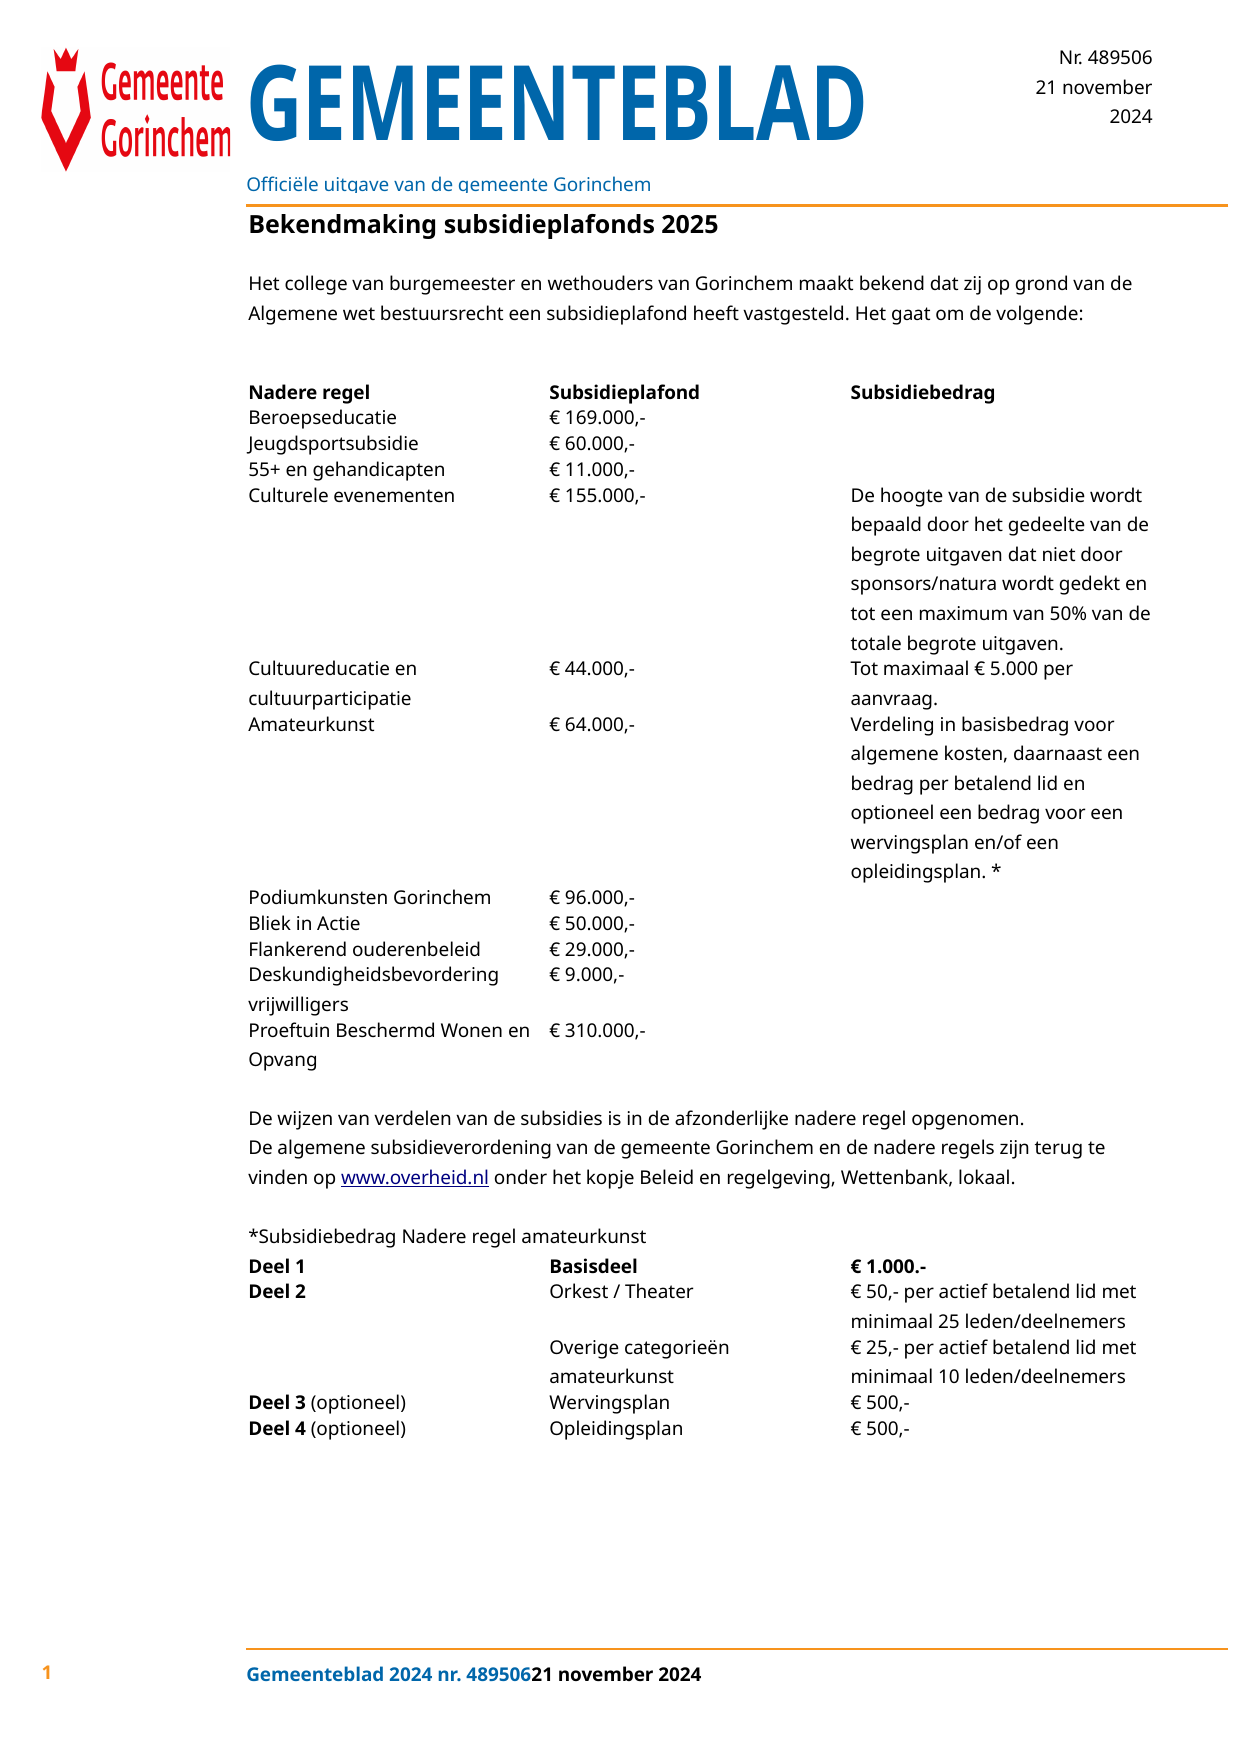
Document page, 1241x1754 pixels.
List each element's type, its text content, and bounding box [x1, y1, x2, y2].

table_cell € 29.000,- [549, 936, 850, 962]
text Bekendmaking subsidieplafonds 2025 [248, 207, 1152, 241]
table_cell Deel 2 [248, 1279, 549, 1334]
table_cell Flankerend ouderenbeleid [248, 936, 549, 962]
text Het college van burgemeester en wethouders van Gorinchem maakt bekend dat zij op grond van de Algemene wet bestuursrecht een subsidieplafond heeft vastgesteld. Het gaat om de volgende: [248, 270, 1152, 326]
table_header Nadere regel [248, 379, 549, 404]
table_cell Proeftuin Beschermd Wonen en Opvang [248, 1017, 549, 1072]
table_cell Verdeling in basisbedrag voor algemene kosten, daarnaast een bedrag per betalend lid en optioneel een bedrag voor een wervingsplan en/of een opleidingsplan. * [850, 711, 1152, 884]
text De algemene subsidieverordening van de gemeente Gorinchem en de nadere regels zijn terug te vinden op www.overheid.nl onder het kopje Beleid en regelgeving, Wettenbank, lokaal. [248, 1134, 1152, 1190]
table_cell Deel 3 (optioneel) [248, 1389, 549, 1415]
table_cell € 155.000,- [549, 482, 850, 655]
table_cell Amateurkunst [248, 711, 549, 884]
table_header Basisdeel [549, 1253, 850, 1279]
table_cell Wervingsplan [549, 1389, 850, 1415]
picture [41, 47, 231, 172]
table_cell € 25,- per actief betalend lid met minimaal 10 leden/deelnemers [850, 1334, 1152, 1389]
table_cell Culturele evenementen [248, 482, 549, 655]
table_cell Bliek in Actie [248, 910, 549, 936]
table_cell 55+ en gehandicapten [248, 456, 549, 482]
table_header € 1.000.- [850, 1253, 1152, 1279]
table_cell Deel 4 (optioneel) [248, 1415, 549, 1441]
table_cell [850, 962, 1152, 1017]
table_cell € 9.000,- [549, 962, 850, 1017]
table_cell € 50,- per actief betalend lid met minimaal 25 leden/deelnemers [850, 1279, 1152, 1334]
table_cell Beroepseducatie [248, 405, 549, 430]
table_cell Tot maximaal € 5.000 per aanvraag. [850, 655, 1152, 711]
table_cell Overige categorieën amateurkunst [549, 1334, 850, 1389]
table_cell [248, 1334, 549, 1389]
table_cell € 11.000,- [549, 456, 850, 482]
text *Subsidiebedrag Nadere regel amateurkunst [248, 1223, 1152, 1249]
table_header Subsidieplafond [549, 379, 850, 404]
table_cell € 44.000,- [549, 655, 850, 711]
table_cell € 50.000,- [549, 910, 850, 936]
table_cell € 96.000,- [549, 884, 850, 910]
table_header Subsidiebedrag [850, 379, 1152, 404]
table_cell [850, 430, 1152, 456]
table_cell Podiumkunsten Gorinchem [248, 884, 549, 910]
table_header Deel 1 [248, 1253, 549, 1279]
table_cell € 500,- [850, 1389, 1152, 1415]
table_cell [850, 884, 1152, 910]
table_cell [850, 1017, 1152, 1072]
table_cell € 60.000,- [549, 430, 850, 456]
table_cell € 169.000,- [549, 405, 850, 430]
table_cell [850, 405, 1152, 430]
table_cell Deskundigheidsbevordering vrijwilligers [248, 962, 549, 1017]
table_cell [850, 936, 1152, 962]
table_cell [850, 910, 1152, 936]
table_cell De hoogte van de subsidie wordt bepaald door het gedeelte van de begrote uitgaven dat niet door sponsors/natura wordt gedekt en tot een maximum van 50% van de totale begrote uitgaven. [850, 482, 1152, 655]
table_cell [850, 456, 1152, 482]
table_cell € 500,- [850, 1415, 1152, 1441]
table_cell Cultuureducatie en cultuurparticipatie [248, 655, 549, 711]
table_cell Orkest / Theater [549, 1279, 850, 1334]
table_cell € 310.000,- [549, 1017, 850, 1072]
table_cell Opleidingsplan [549, 1415, 850, 1441]
table_cell € 64.000,- [549, 711, 850, 884]
text De wijzen van verdelen van de subsidies is in de afzonderlijke nadere regel opgenomen. [248, 1105, 1152, 1131]
table_cell Jeugdsportsubsidie [248, 430, 549, 456]
